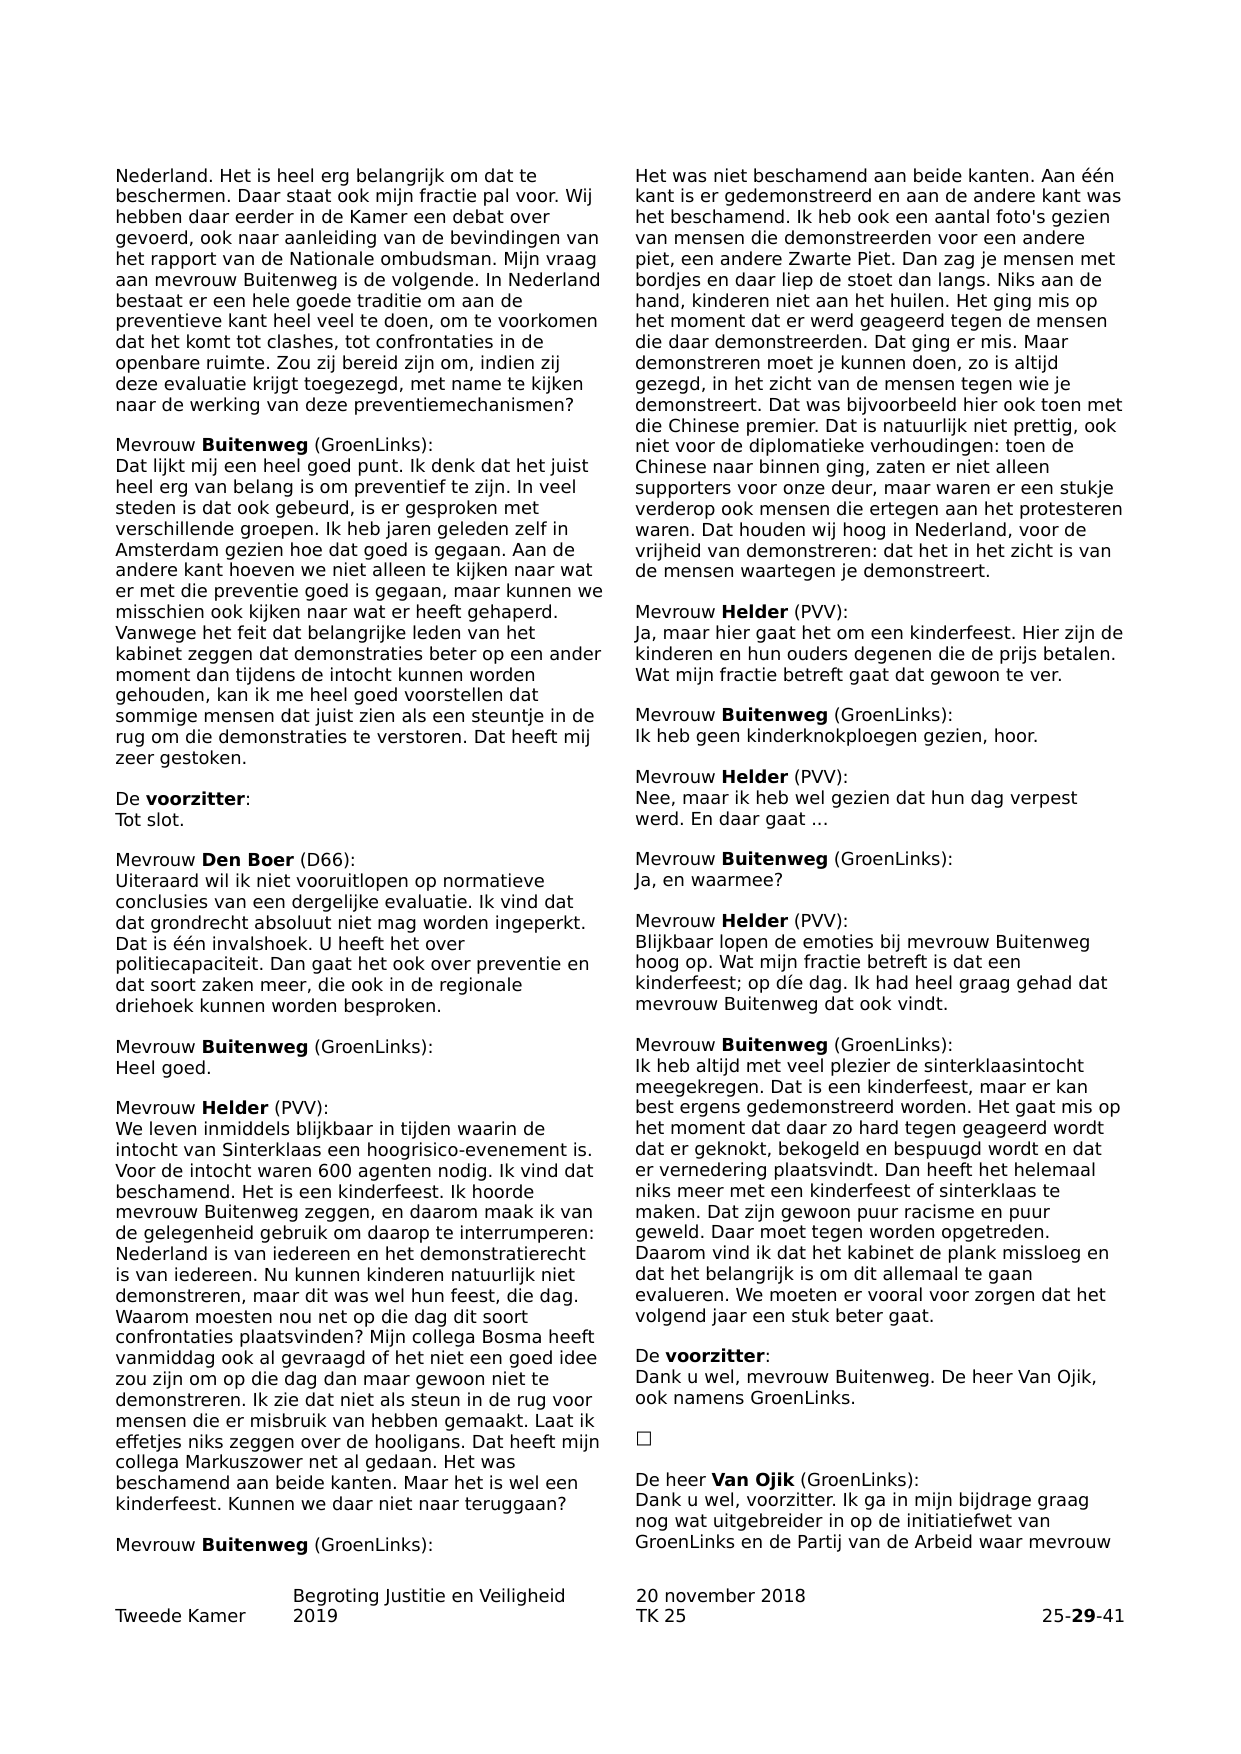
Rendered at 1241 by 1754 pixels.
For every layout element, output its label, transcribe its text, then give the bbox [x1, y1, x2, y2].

text Dank u wel, mevrouw Buitenweg. De heer Van Ojik, ook namens GroenLinks. [635, 1367, 1125, 1409]
text Dat lijkt mij een heel goed punt. Ik denk dat het juist heel erg van belang is om preventief te zijn. In veel steden is dat ook gebeurd, is er gesproken met verschillende groepen. Ik heb jaren geleden zelf in Amsterdam gezien hoe dat goed is gegaan. Aan de andere kant hoeven we niet alleen te kijken naar wat er met die preventie goed is gegaan, maar kunnen we misschien ook kijken naar wat er heeft gehaperd. Vanwege het feit dat belangrijke leden van het kabinet zeggen dat demonstraties beter op een ander moment dan tijdens de intocht kunnen worden gehouden, kan ik me heel goed voorstellen dat sommige mensen dat juist zien als een steuntje in de rug om die demonstraties te verstoren. Dat heeft mij zeer gestoken. [115, 456, 605, 768]
text Mevrouw Den Boer (D66): [115, 850, 605, 871]
text Mevrouw Helder (PVV): [635, 602, 1125, 623]
text Nee, maar ik heb wel gezien dat hun dag verpest werd. En daar gaat ... [635, 787, 1125, 829]
text Heel goed. [115, 1057, 605, 1078]
text Dank u wel, voorzitter. Ik ga in mijn bijdrage graag nog wat uitgebreider in op de initiatiefwet van GroenLinks en de Partij van de Arbeid waar mevrouw [635, 1490, 1125, 1553]
text Het was niet beschamend aan beide kanten. Aan één kant is er gedemonstreerd en aan de andere kant was het beschamend. Ik heb ook een aantal foto's gezien van mensen die demonstreerden voor een andere piet, een andere Zwarte Piet. Dan zag je mensen met bordjes en daar liep de stoet dan langs. Niks aan de hand, kinderen niet aan het huilen. Het ging mis op het moment dat er werd geageerd tegen de mensen die daar demonstreerden. Dat ging er mis. Maar demonstreren moet je kunnen doen, zo is altijd gezegd, in het zicht van de mensen tegen wie je demonstreert. Dat was bijvoorbeeld hier ook toen met die Chinese premier. Dat is natuurlijk niet prettig, ook niet voor de diplomatieke verhoudingen: toen de Chinese naar binnen ging, zaten er niet alleen supporters voor onze deur, maar waren er een stukje verderop ook mensen die ertegen aan het protesteren waren. Dat houden wij hoog in Nederland, voor de vrijheid van demonstreren: dat het in het zicht is van de mensen waartegen je demonstreert. [635, 165, 1125, 582]
text ⬜ [635, 1429, 1125, 1449]
text Mevrouw Buitenweg (GroenLinks): [115, 1535, 605, 1556]
text Mevrouw Helder (PVV): [635, 911, 1125, 931]
text Uiteraard wil ik niet vooruitlopen op normatieve conclusies van een dergelijke evaluatie. Ik vind dat dat grondrecht absoluut niet mag worden ingeperkt. Dat is één invalshoek. U heeft het over politiecapaciteit. Dan gaat het ook over preventie en dat soort zaken meer, die ook in de regionale driehoek kunnen worden besproken. [115, 871, 605, 1017]
text Ja, maar hier gaat het om een kinderfeest. Hier zijn de kinderen en hun ouders degenen die de prijs betalen. Wat mijn fractie betreft gaat dat gewoon te ver. [635, 623, 1125, 685]
text De voorzitter: [635, 1346, 1125, 1367]
text Mevrouw Helder (PVV): [115, 1098, 605, 1119]
text Ik heb geen kinderknokploegen gezien, hoor. [635, 726, 1125, 747]
text Mevrouw Buitenweg (GroenLinks): [635, 1035, 1125, 1056]
text De heer Van Ojik (GroenLinks): [635, 1469, 1125, 1490]
text Nederland. Het is heel erg belangrijk om dat te beschermen. Daar staat ook mijn fractie pal voor. Wij hebben daar eerder in de Kamer een debat over gevoerd, ook naar aanleiding van de bevindingen van het rapport van de Nationale ombudsman. Mijn vraag aan mevrouw Buitenweg is de volgende. In Nederland bestaat er een hele goede traditie om aan de preventieve kant heel veel te doen, om te voorkomen dat het komt tot clashes, tot confrontaties in de openbare ruimte. Zou zij bereid zijn om, indien zij deze evaluatie krijgt toegezegd, met name te kijken naar de werking van deze preventiemechanismen? [115, 165, 605, 415]
text Mevrouw Buitenweg (GroenLinks): [635, 705, 1125, 726]
text Mevrouw Helder (PVV): [635, 767, 1125, 787]
text De voorzitter: [115, 788, 605, 809]
text Tot slot. [115, 809, 605, 830]
text Mevrouw Buitenweg (GroenLinks): [635, 849, 1125, 870]
text Ja, en waarmee? [635, 870, 1125, 891]
text Ik heb altijd met veel plezier de sinterklaasintocht meegekregen. Dat is een kinderfeest, maar er kan best ergens gedemonstreerd worden. Het gaat mis op het moment dat daar zo hard tegen geageerd wordt dat er geknokt, bekogeld en bespuugd wordt en dat er vernedering plaatsvindt. Dan heeft het helemaal niks meer met een kinderfeest of sinterklaas te maken. Dat zijn gewoon puur racisme en puur geweld. Daar moet tegen worden opgetreden. Daarom vind ik dat het kabinet de plank missloeg en dat het belangrijk is om dit allemaal te gaan evalueren. We moeten er vooral voor zorgen dat het volgend jaar een stuk beter gaat. [635, 1056, 1125, 1326]
text Mevrouw Buitenweg (GroenLinks): [115, 1037, 605, 1057]
text Blijkbaar lopen de emoties bij mevrouw Buitenweg hoog op. Wat mijn fractie betreft is dat een kinderfeest; op díe dag. Ik had heel graag gehad dat mevrouw Buitenweg dat ook vindt. [635, 931, 1125, 1015]
text We leven inmiddels blijkbaar in tijden waarin de intocht van Sinterklaas een hoogrisico-evenement is. Voor de intocht waren 600 agenten nodig. Ik vind dat beschamend. Het is een kinderfeest. Ik hoorde mevrouw Buitenweg zeggen, en daarom maak ik van de gelegenheid gebruik om daarop te interrumperen: Nederland is van iedereen en het demonstratierecht is van iedereen. Nu kunnen kinderen natuurlijk niet demonstreren, maar dit was wel hun feest, die dag. Waarom moesten nou net op die dag dit soort confrontaties plaatsvinden? Mijn collega Bosma heeft vanmiddag ook al gevraagd of het niet een goed idee zou zijn om op die dag dan maar gewoon niet te demonstreren. Ik zie dat niet als steun in de rug voor mensen die er misbruik van hebben gemaakt. Laat ik effetjes niks zeggen over de hooligans. Dat heeft mijn collega Markuszower net al gedaan. Het was beschamend aan beide kanten. Maar het is wel een kinderfeest. Kunnen we daar niet naar teruggaan? [115, 1119, 605, 1515]
text Mevrouw Buitenweg (GroenLinks): [115, 435, 605, 456]
